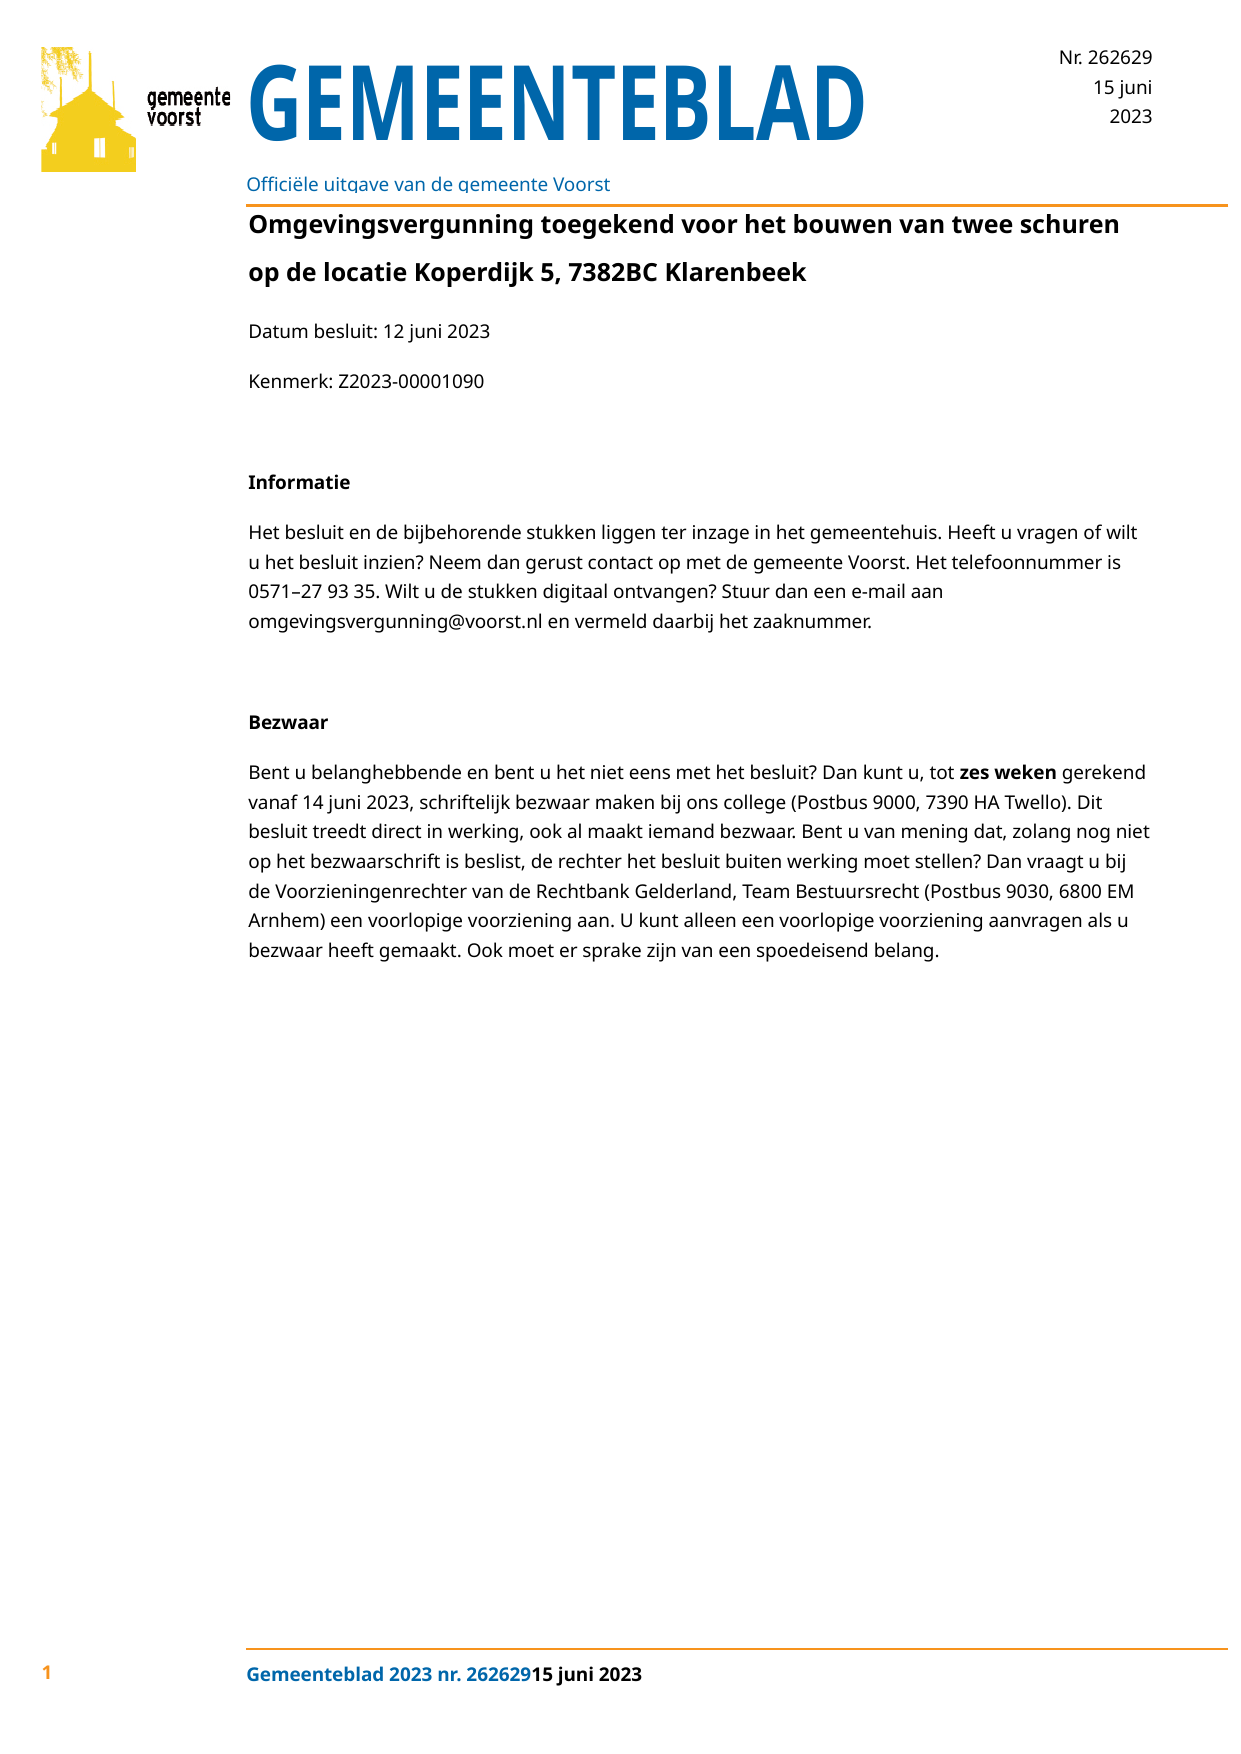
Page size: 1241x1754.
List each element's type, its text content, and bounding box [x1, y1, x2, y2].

text Datum besluit: 12 juni 2023 [248, 318, 1152, 344]
text Het besluit en de bijbehorende stukken liggen ter inzage in het gemeentehuis. Heeft u vragen of wilt u het besluit inzien? Neem dan gerust contact op met de gemeente Voorst. Het telefoonnummer is 0571–27 93 35. Wilt u de stukken digitaal ontvangen? Stuur dan een e-mail aan omgevingsvergunning@voorst.nl en vermeld daarbij het zaaknummer. [248, 519, 1152, 634]
text Bent u belanghebbende en bent u het niet eens met het besluit? Dan kunt u, tot zes weken gerekend vanaf 14 juni 2023, schriftelijk bezwaar maken bij ons college (Postbus 9000, 7390 HA Twello). Dit besluit treedt direct in werking, ook al maakt iemand bezwaar. Bent u van mening dat, zolang nog niet op het bezwaarschrift is beslist, de rechter het besluit buiten werking moet stellen? Dan vraagt u bij de Voorzieningenrechter van de Rechtbank Gelderland, Team Bestuursrecht (Postbus 9030, 6800 EM Arnhem) een voorlopige voorziening aan. U kunt alleen een voorlopige voorziening aanvragen als u bezwaar heeft gemaakt. Ook moet er sprake zijn van een spoedeisend belang. [248, 759, 1152, 963]
text Bezwaar [248, 709, 1152, 735]
text Informatie [248, 469, 1152, 495]
picture [41, 47, 231, 172]
text Kenmerk: Z2023-00001090 [248, 368, 1152, 394]
text Omgevingsvergunning toegekend voor het bouwen van twee schuren op de locatie Koperdijk 5, 7382BC Klarenbeek [248, 207, 1152, 288]
